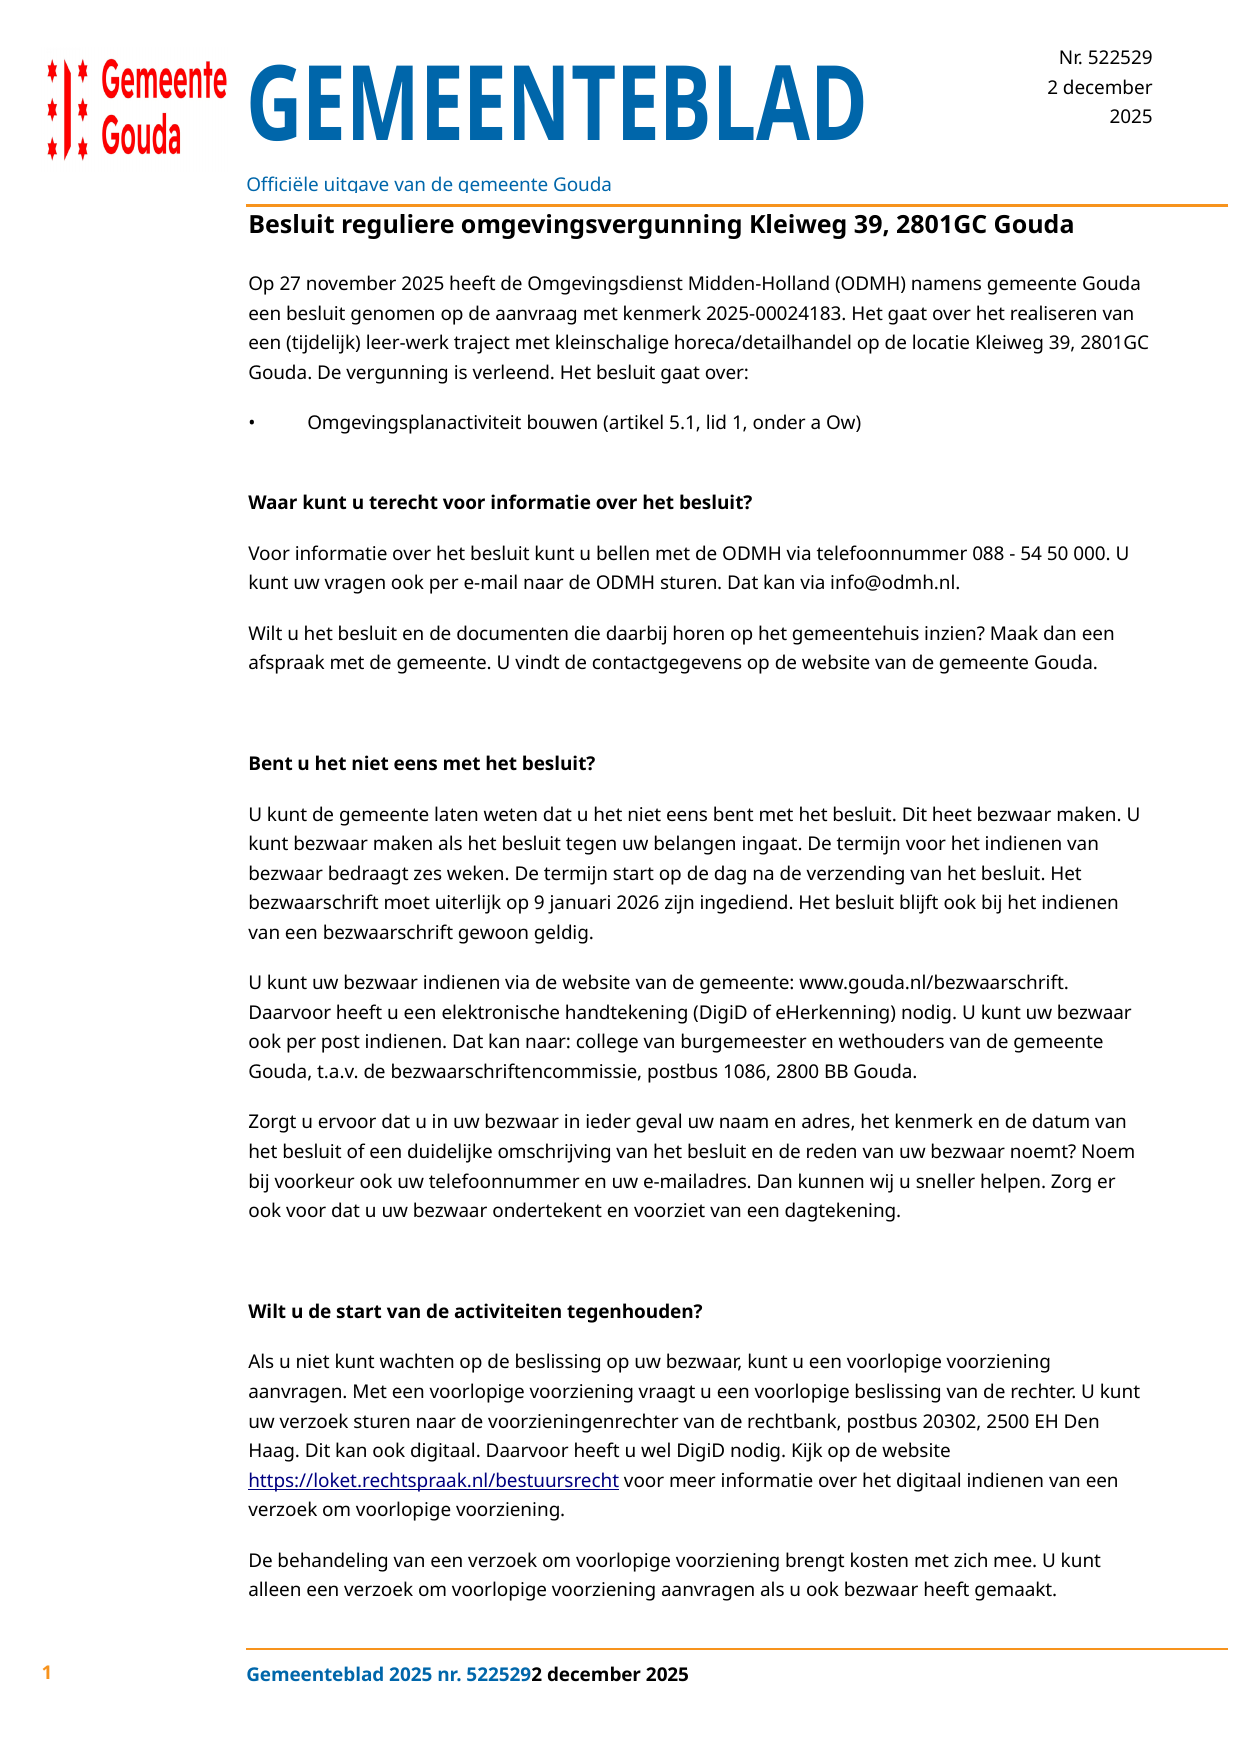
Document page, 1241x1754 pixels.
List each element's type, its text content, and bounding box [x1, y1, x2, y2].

text Wilt u het besluit en de documenten die daarbij horen op het gemeentehuis inzien? Maak dan een afspraak met de gemeente. U vindt de contactgegevens op de website van de gemeente Gouda. [248, 620, 1152, 675]
text Wilt u de start van de activiteiten tegenhouden? [248, 1298, 1152, 1324]
text Besluit reguliere omgevingsvergunning Kleiweg 39, 2801GC Gouda [248, 207, 1152, 241]
picture [41, 47, 231, 172]
text Op 27 november 2025 heeft de Omgevingsdienst Midden-Holland (ODMH) namens gemeente Gouda een besluit genomen op de aanvraag met kenmerk 2025-00024183. Het gaat over het realiseren van een (tijdelijk) leer-werk traject met kleinschalige horeca/detailhandel op de locatie Kleiweg 39, 2801GC Gouda. De vergunning is verleend. Het besluit gaat over: [248, 270, 1152, 385]
text Voor informatie over het besluit kunt u bellen met de ODMH via telefoonnummer 088 - 54 50 000. U kunt uw vragen ook per e-mail naar de ODMH sturen. Dat kan via info@odmh.nl. [248, 540, 1152, 595]
text Als u niet kunt wachten op de beslissing op uw bezwaar, kunt u een voorlopige voorziening aanvragen. Met een voorlopige voorziening vraagt u een voorlopige beslissing van de rechter. U kunt uw verzoek sturen naar de voorzieningenrechter van de rechtbank, postbus 20302, 2500 EH Den Haag. Dit kan ook digitaal. Daarvoor heeft u wel DigiD nodig. Kijk op de website https://loket.rechtspraak.nl/bestuursrecht voor meer informatie over het digitaal indienen van een verzoek om voorlopige voorziening. [248, 1349, 1152, 1522]
text Bent u het niet eens met het besluit? [248, 750, 1152, 776]
text Waar kunt u terecht voor informatie over het besluit? [248, 489, 1152, 515]
text De behandeling van een verzoek om voorlopige voorziening brengt kosten met zich mee. U kunt alleen een verzoek om voorlopige voorziening aanvragen als u ook bezwaar heeft gemaakt. [248, 1547, 1152, 1602]
text Zorgt u ervoor dat u in uw bezwaar in ieder geval uw naam en adres, het kenmerk en de datum van het besluit of een duidelijke omschrijving van het besluit en de reden van uw bezwaar noemt? Noem bij voorkeur ook uw telefoonnummer en uw e-mailadres. Dan kunnen wij u sneller helpen. Zorg er ook voor dat u uw bezwaar ondertekent en voorziet van een dagtekening. [248, 1109, 1152, 1223]
text U kunt de gemeente laten weten dat u het niet eens bent met het besluit. Dit heet bezwaar maken. U kunt bezwaar maken als het besluit tegen uw belangen ingaat. De termijn voor het indienen van bezwaar bedraagt zes weken. De termijn start op de dag na de verzending van het besluit. Het bezwaarschrift moet uiterlijk op 9 januari 2026 zijn ingediend. Het besluit blijft ook bij het indienen van een bezwaarschrift gewoon geldig. [248, 801, 1152, 945]
list Omgevingsplanactiviteit bouwen (artikel 5.1, lid 1, onder a Ow) [248, 409, 1152, 435]
text U kunt uw bezwaar indienen via de website van de gemeente: www.gouda.nl/bezwaarschrift. Daarvoor heeft u een elektronische handtekening (DigiD of eHerkenning) nodig. U kunt uw bezwaar ook per post indienen. Dat kan naar: college van burgemeester en wethouders van de gemeente Gouda, t.a.v. de bezwaarschriftencommissie, postbus 1086, 2800 BB Gouda. [248, 969, 1152, 1084]
